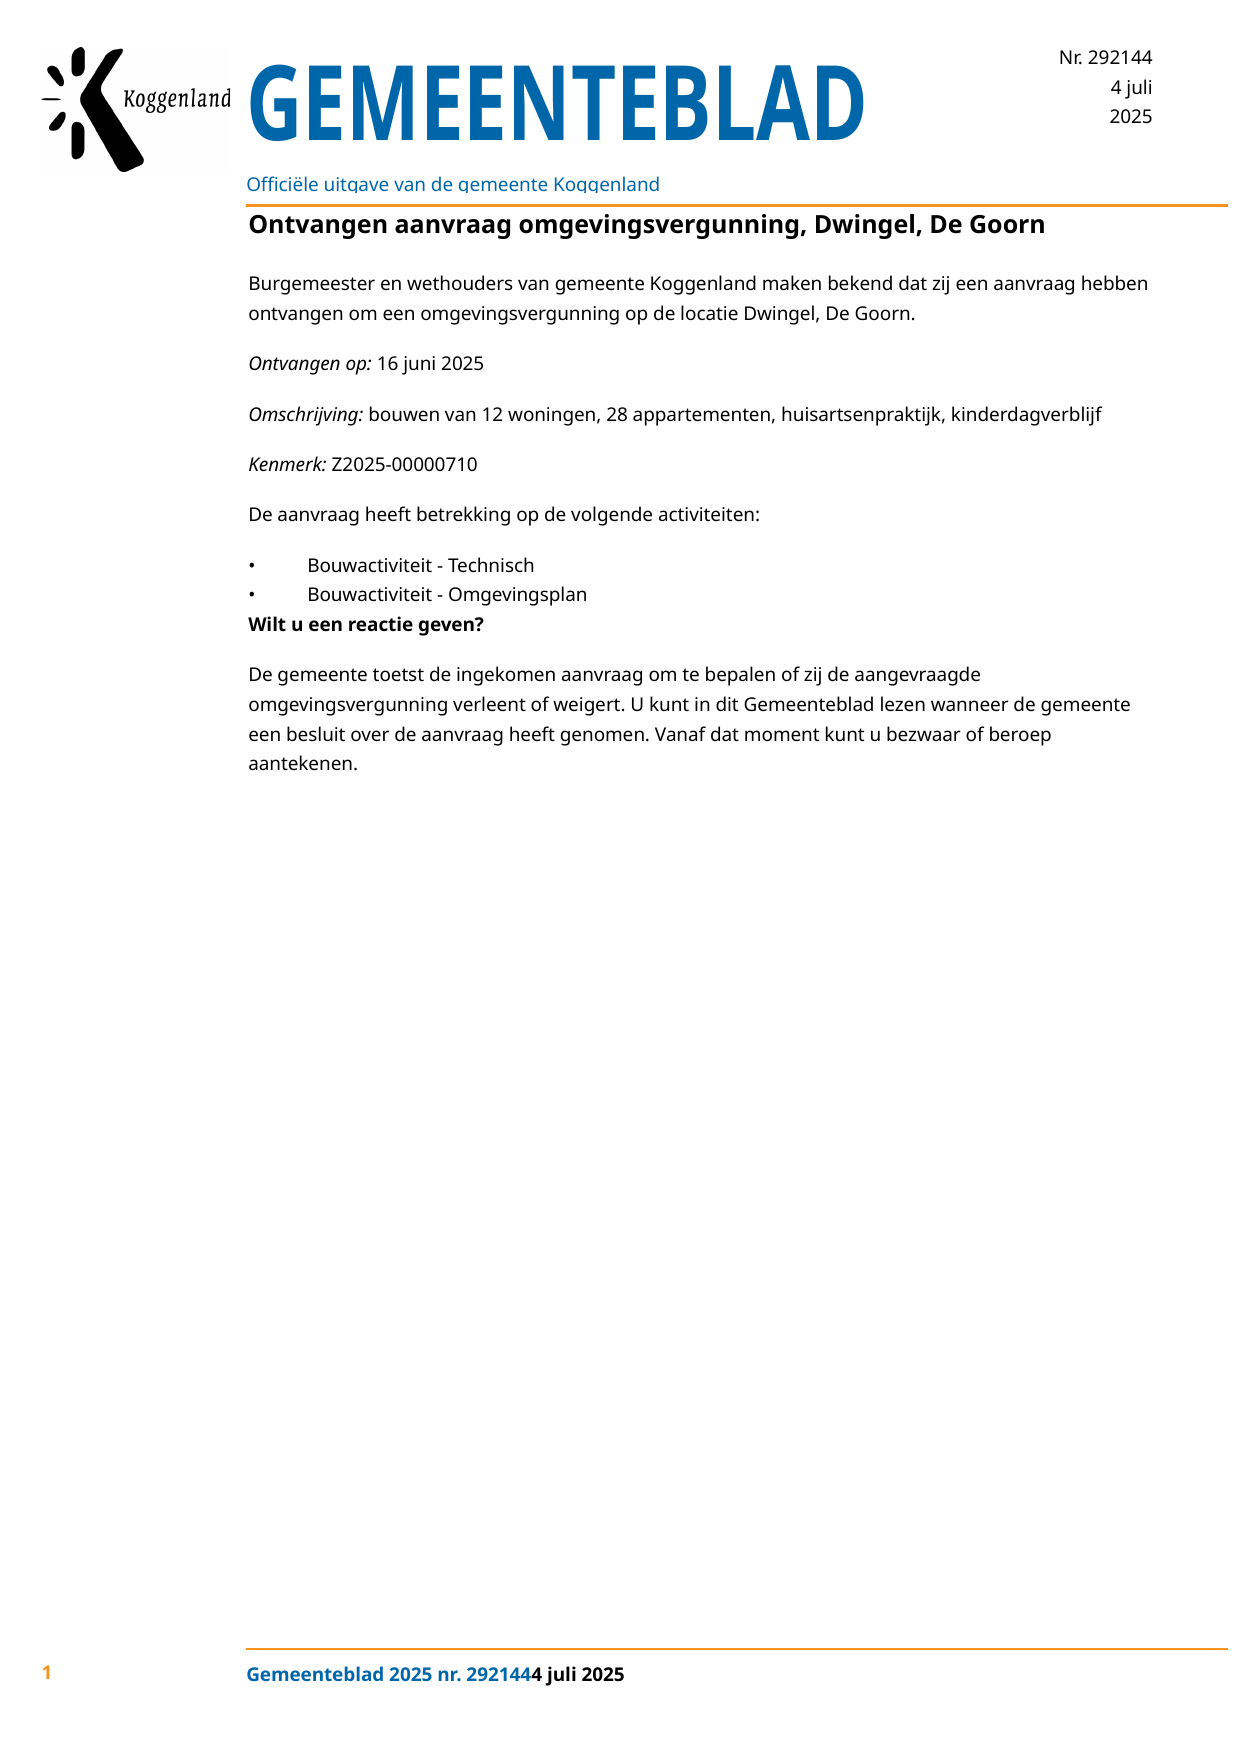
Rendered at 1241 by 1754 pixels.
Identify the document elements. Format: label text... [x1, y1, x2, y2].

text Burgemeester en wethouders van gemeente Koggenland maken bekend dat zij een aanvraag hebben ontvangen om een omgevingsvergunning op de locatie Dwingel, De Goorn. [248, 270, 1152, 326]
text De gemeente toetst de ingekomen aanvraag om te bepalen of zij de aangevraagde omgevingsvergunning verleent of weigert. U kunt in dit Gemeenteblad lezen wanneer de gemeente een besluit over de aanvraag heeft genomen. Vanaf dat moment kunt u bezwaar of beroep aantekenen. [248, 662, 1152, 776]
text De aanvraag heeft betrekking op de volgende activiteiten: [248, 502, 1152, 527]
list Bouwactiviteit - Technisch [248, 552, 1152, 578]
text Ontvangen op: 16 juni 2025 [248, 350, 1152, 376]
text Ontvangen aanvraag omgevingsvergunning, Dwingel, De Goorn [248, 207, 1152, 241]
text Kenmerk: Z2025-00000710 [248, 451, 1152, 477]
list Bouwactiviteit - Omgevingsplan [248, 582, 1152, 607]
picture [41, 47, 231, 172]
text Wilt u een reactie geven? [248, 611, 1152, 637]
text Omschrijving: bouwen van 12 woningen, 28 appartementen, huisartsenpraktijk, kinderdagverblijf [248, 401, 1152, 426]
